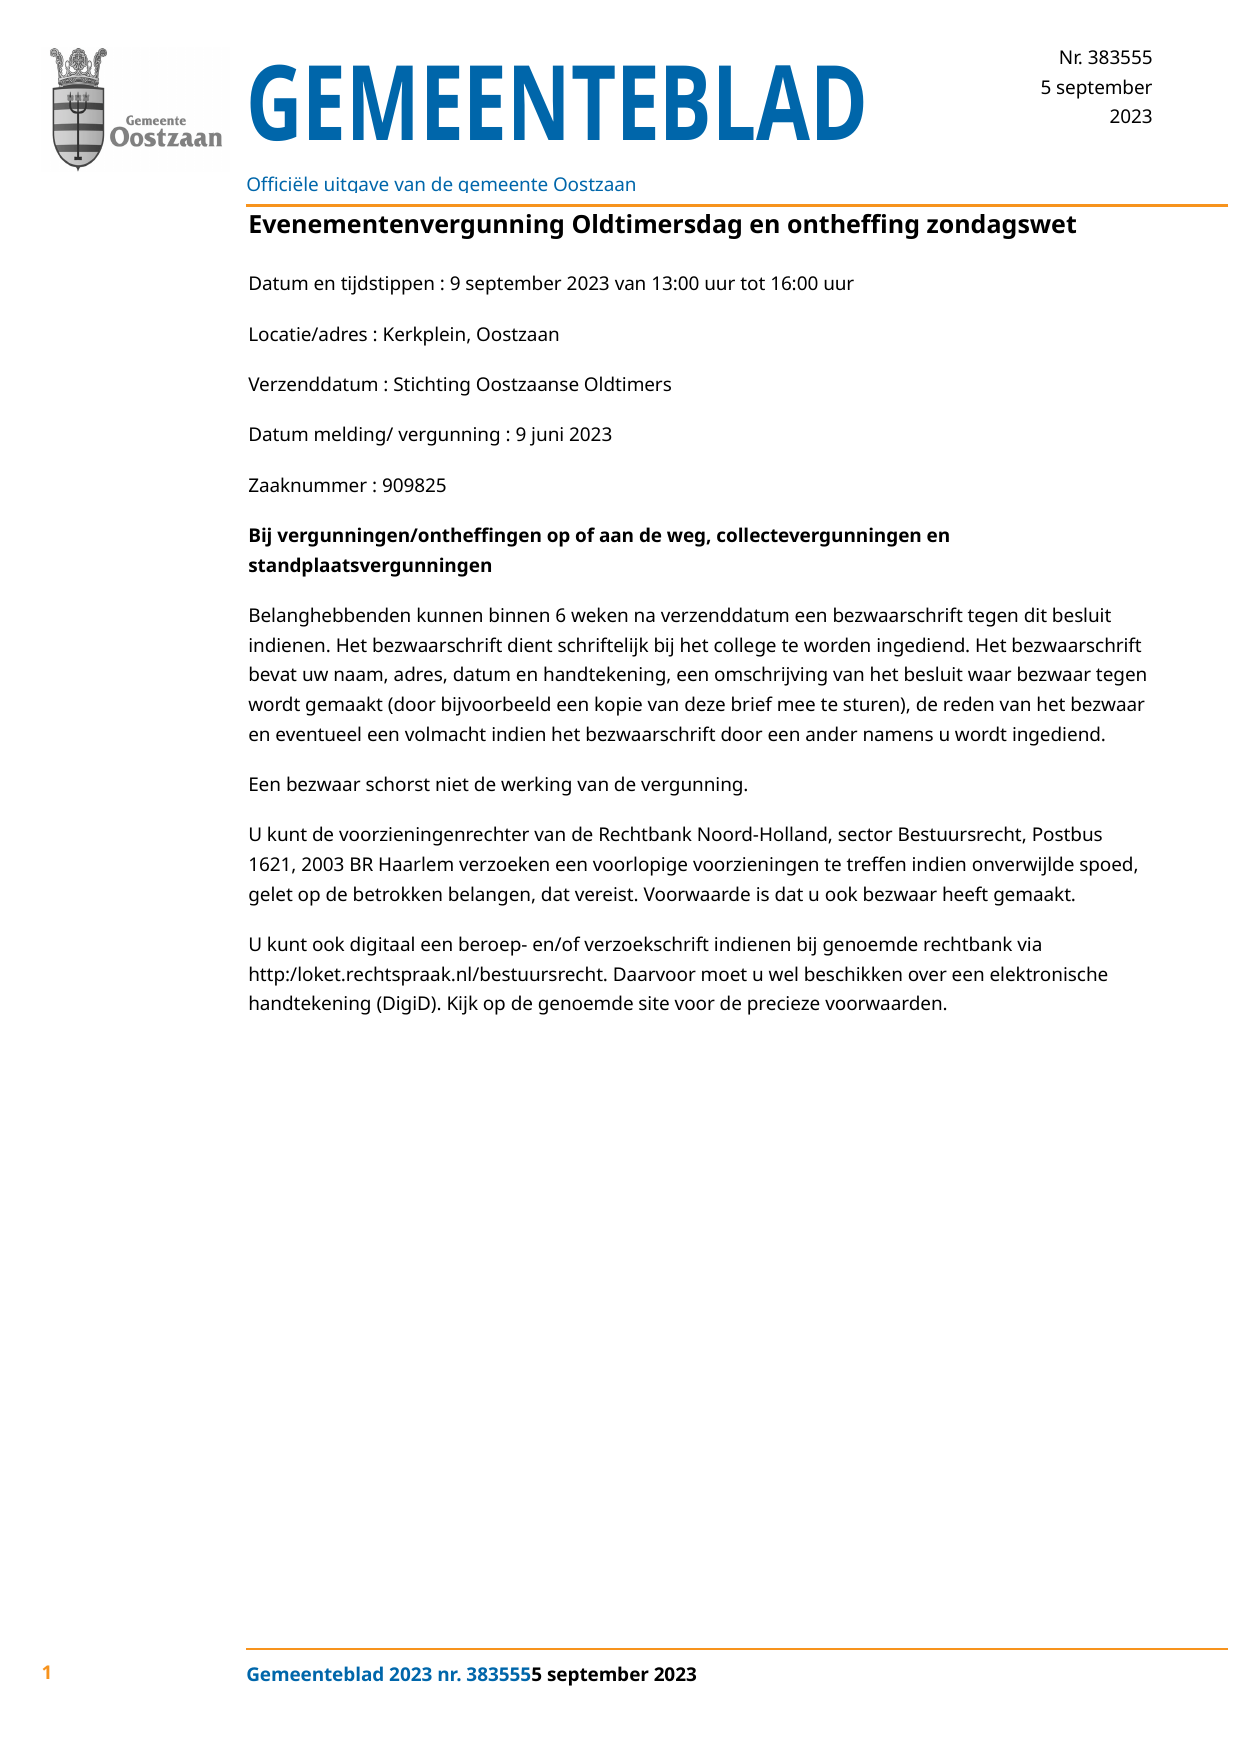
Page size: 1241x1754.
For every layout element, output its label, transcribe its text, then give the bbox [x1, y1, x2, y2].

text Datum en tijdstippen : 9 september 2023 van 13:00 uur tot 16:00 uur [248, 270, 1152, 296]
text Belanghebbenden kunnen binnen 6 weken na verzenddatum een bezwaarschrift tegen dit besluit indienen. Het bezwaarschrift dient schriftelijk bij het college te worden ingediend. Het bezwaarschrift bevat uw naam, adres, datum en handtekening, een omschrijving van het besluit waar bezwaar tegen wordt gemaakt (door bijvoorbeeld een kopie van deze brief mee te sturen), de reden van het bezwaar en eventueel een volmacht indien het bezwaarschrift door een ander namens u wordt ingediend. [248, 602, 1152, 746]
text Een bezwaar schorst niet de werking van de vergunning. [248, 771, 1152, 797]
text U kunt ook digitaal een beroep- en/of verzoekschrift indienen bij genoemde rechtbank via http:/loket.rechtspraak.nl/bestuursrecht. Daarvoor moet u wel beschikken over een elektronische handtekening (DigiD). Kijk op de genoemde site voor de precieze voorwaarden. [248, 931, 1152, 1016]
text Zaaknummer : 909825 [248, 472, 1152, 498]
text Evenementenvergunning Oldtimersdag en ontheffing zondagswet [248, 207, 1152, 241]
text Datum melding/ vergunning : 9 juni 2023 [248, 422, 1152, 447]
text Bij vergunningen/ontheffingen op of aan de weg, collectevergunningen en standplaatsvergunningen [248, 522, 1152, 578]
picture [41, 47, 231, 172]
text Verzenddatum : Stichting Oostzaanse Oldtimers [248, 371, 1152, 397]
text U kunt de voorzieningenrechter van de Rechtbank Noord-Holland, sector Bestuursrecht, Postbus 1621, 2003 BR Haarlem verzoeken een voorlopige voorzieningen te treffen indien onverwijlde spoed, gelet op de betrokken belangen, dat vereist. Voorwaarde is dat u ook bezwaar heeft gemaakt. [248, 822, 1152, 906]
text Locatie/adres : Kerkplein, Oostzaan [248, 321, 1152, 346]
